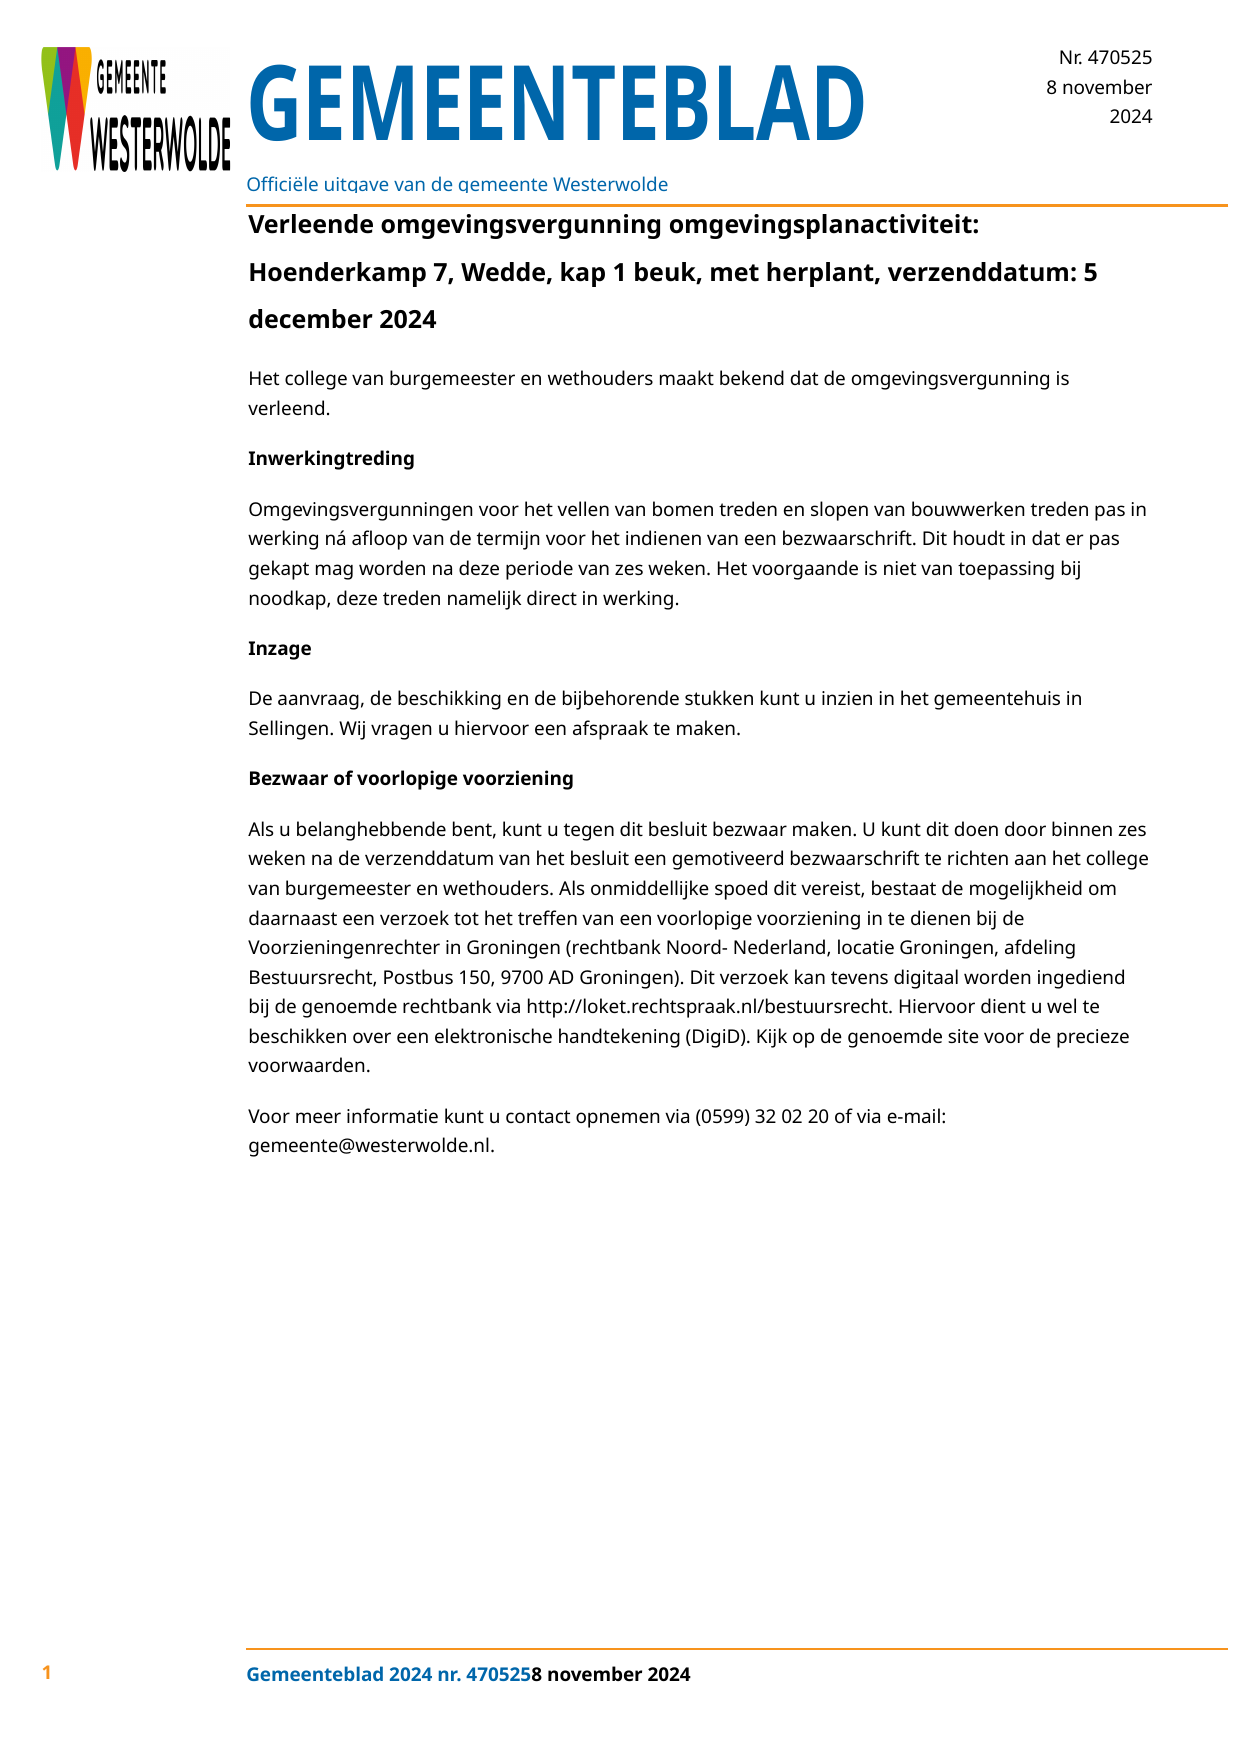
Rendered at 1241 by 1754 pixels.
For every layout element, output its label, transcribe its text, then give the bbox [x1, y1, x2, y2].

text Het college van burgemeester en wethouders maakt bekend dat de omgevingsvergunning is verleend. [248, 366, 1152, 421]
text Voor meer informatie kunt u contact opnemen via (0599) 32 02 20 of via e-mail: gemeente@westerwolde.nl. [248, 1103, 1152, 1158]
text Omgevingsvergunningen voor het vellen van bomen treden en slopen van bouwwerken treden pas in werking ná afloop van de termijn voor het indienen van een bezwaarschrift. Dit houdt in dat er pas gekapt mag worden na deze periode van zes weken. Het voorgaande is niet van toepassing bij noodkap, deze treden namelijk direct in werking. [248, 496, 1152, 610]
text Bezwaar of voorlopige voorziening [248, 766, 1152, 791]
text Inzage [248, 635, 1152, 661]
text Verleende omgevingsvergunning omgevingsplanactiviteit: Hoenderkamp 7, Wedde, kap 1 beuk, met herplant, verzenddatum: 5 december 2024 [248, 207, 1152, 336]
text De aanvraag, de beschikking en de bijbehorende stukken kunt u inzien in het gemeentehuis in Sellingen. Wij vragen u hiervoor een afspraak te maken. [248, 686, 1152, 741]
picture [41, 47, 231, 172]
text Inwerkingtreding [248, 446, 1152, 471]
text Als u belanghebbende bent, kunt u tegen dit besluit bezwaar maken. U kunt dit doen door binnen zes weken na de verzenddatum van het besluit een gemotiveerd bezwaarschrift te richten aan het college van burgemeester en wethouders. Als onmiddellijke spoed dit vereist, bestaat de mogelijkheid om daarnaast een verzoek tot het treffen van een voorlopige voorziening in te dienen bij de Voorzieningenrechter in Groningen (rechtbank Noord- Nederland, locatie Groningen, afdeling Bestuursrecht, Postbus 150, 9700 AD Groningen). Dit verzoek kan tevens digitaal worden ingediend bij de genoemde rechtbank via http://loket.rechtspraak.nl/bestuursrecht. Hiervoor dient u wel te beschikken over een elektronische handtekening (DigiD). Kijk op de genoemde site voor de precieze voorwaarden. [248, 816, 1152, 1078]
